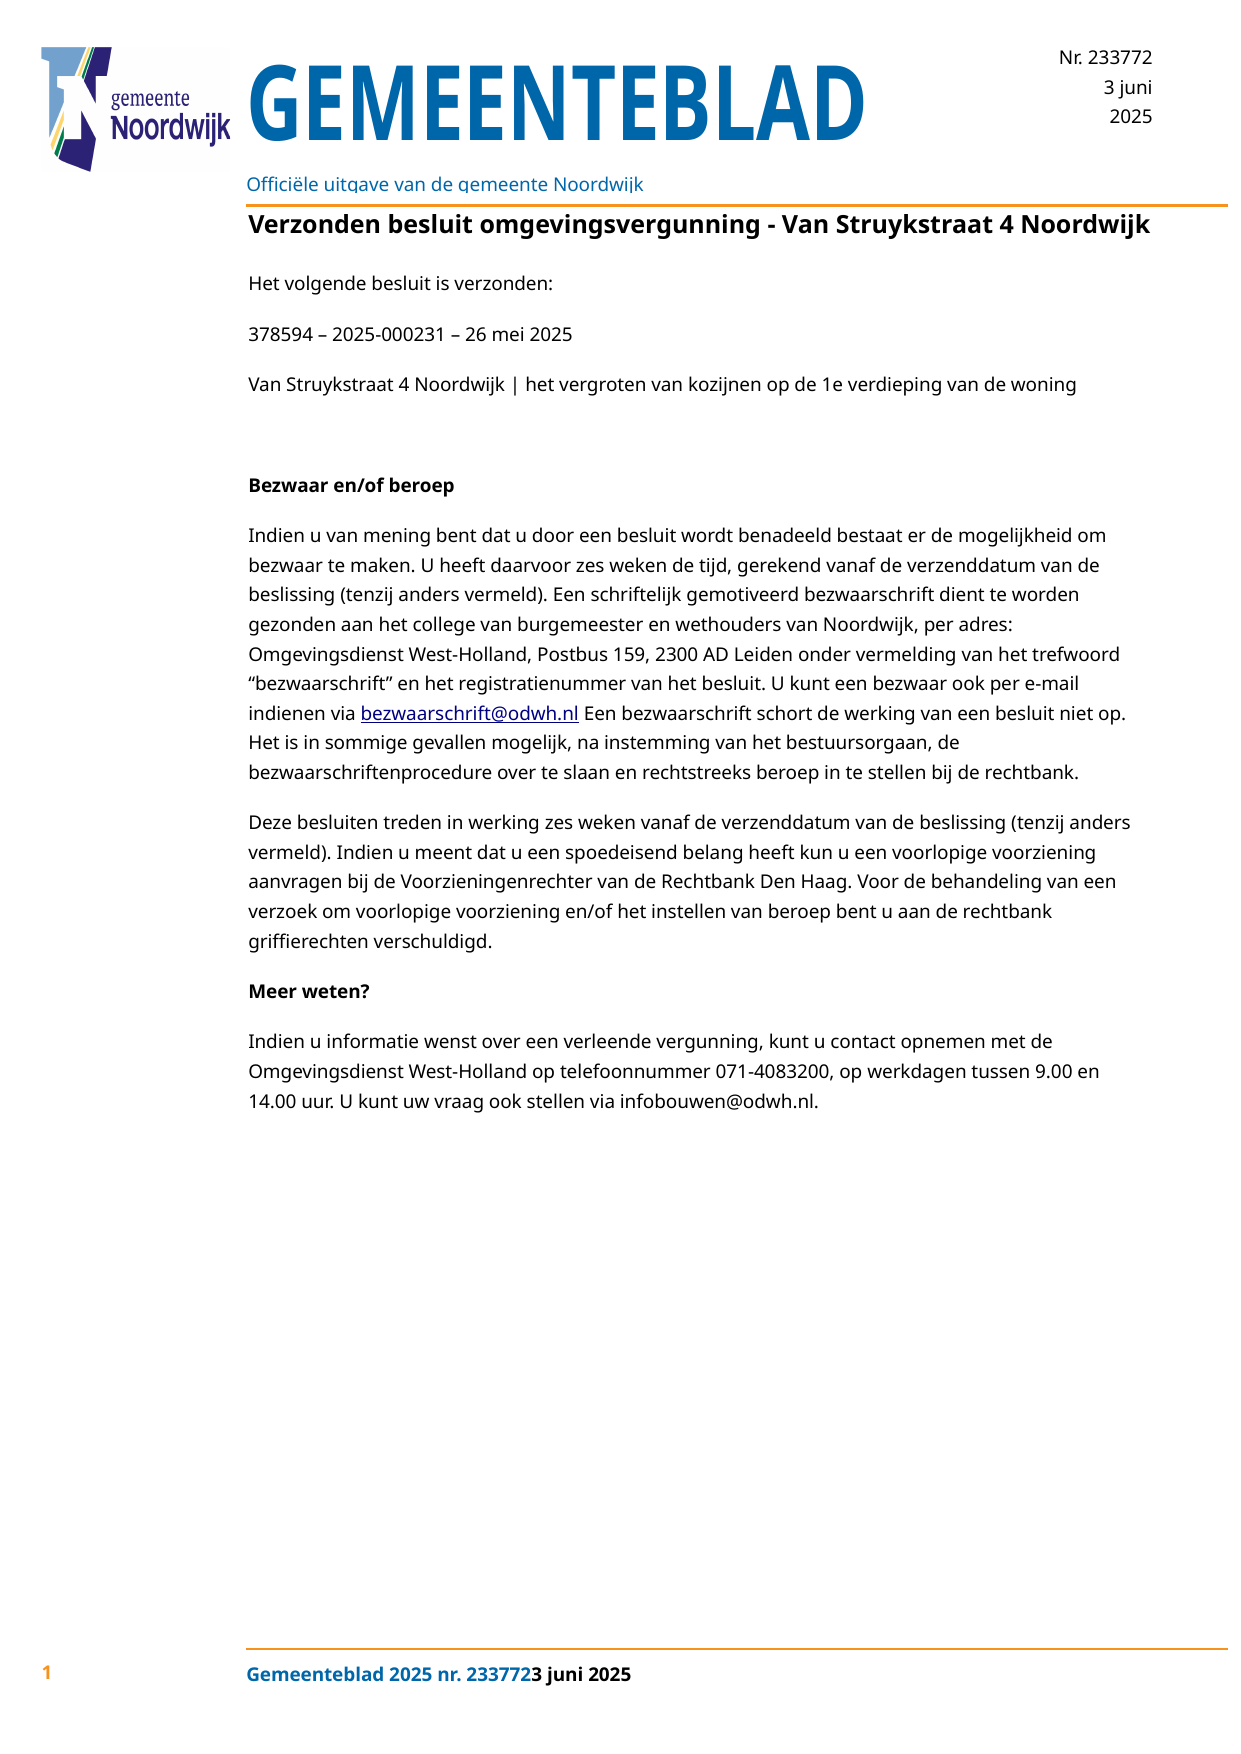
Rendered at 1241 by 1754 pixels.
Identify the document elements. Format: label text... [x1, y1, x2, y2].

text Verzonden besluit omgevingsvergunning - Van Struykstraat 4 Noordwijk [248, 207, 1152, 241]
text Deze besluiten treden in werking zes weken vanaf de verzenddatum van de beslissing (tenzij anders vermeld). Indien u meent dat u een spoedeisend belang heeft kun u een voorlopige voorziening aanvragen bij de Voorzieningenrechter van de Rechtbank Den Haag. Voor de behandeling van een verzoek om voorlopige voorziening en/of het instellen van beroep bent u aan de rechtbank griffierechten verschuldigd. [248, 809, 1152, 953]
text Van Struykstraat 4 Noordwijk | het vergroten van kozijnen op de 1e verdieping van de woning [248, 371, 1152, 397]
picture [41, 47, 231, 172]
text Meer weten? [248, 978, 1152, 1004]
text Indien u van mening bent dat u door een besluit wordt benadeeld bestaat er de mogelijkheid om bezwaar te maken. U heeft daarvoor zes weken de tijd, gerekend vanaf de verzenddatum van de beslissing (tenzij anders vermeld). Een schriftelijk gemotiveerd bezwaarschrift dient te worden gezonden aan het college van burgemeester en wethouders van Noordwijk, per adres: Omgevingsdienst West-Holland, Postbus 159, 2300 AD Leiden onder vermelding van het trefwoord “bezwaarschrift” en het registratienummer van het besluit. U kunt een bezwaar ook per e-mail indienen via bezwaarschrift@odwh.nl Een bezwaarschrift schort de werking van een besluit niet op. Het is in sommige gevallen mogelijk, na instemming van het bestuursorgaan, de bezwaarschriftenprocedure over te slaan en rechtstreeks beroep in te stellen bij de rechtbank. [248, 522, 1152, 785]
text Bezwaar en/of beroep [248, 472, 1152, 498]
text Het volgende besluit is verzonden: [248, 270, 1152, 296]
text Indien u informatie wenst over een verleende vergunning, kunt u contact opnemen met de Omgevingsdienst West-Holland op telefoonnummer 071-4083200, op werkdagen tussen 9.00 en 14.00 uur. U kunt uw vraag ook stellen via infobouwen@odwh.nl. [248, 1029, 1152, 1113]
text 378594 – 2025-000231 – 26 mei 2025 [248, 321, 1152, 346]
